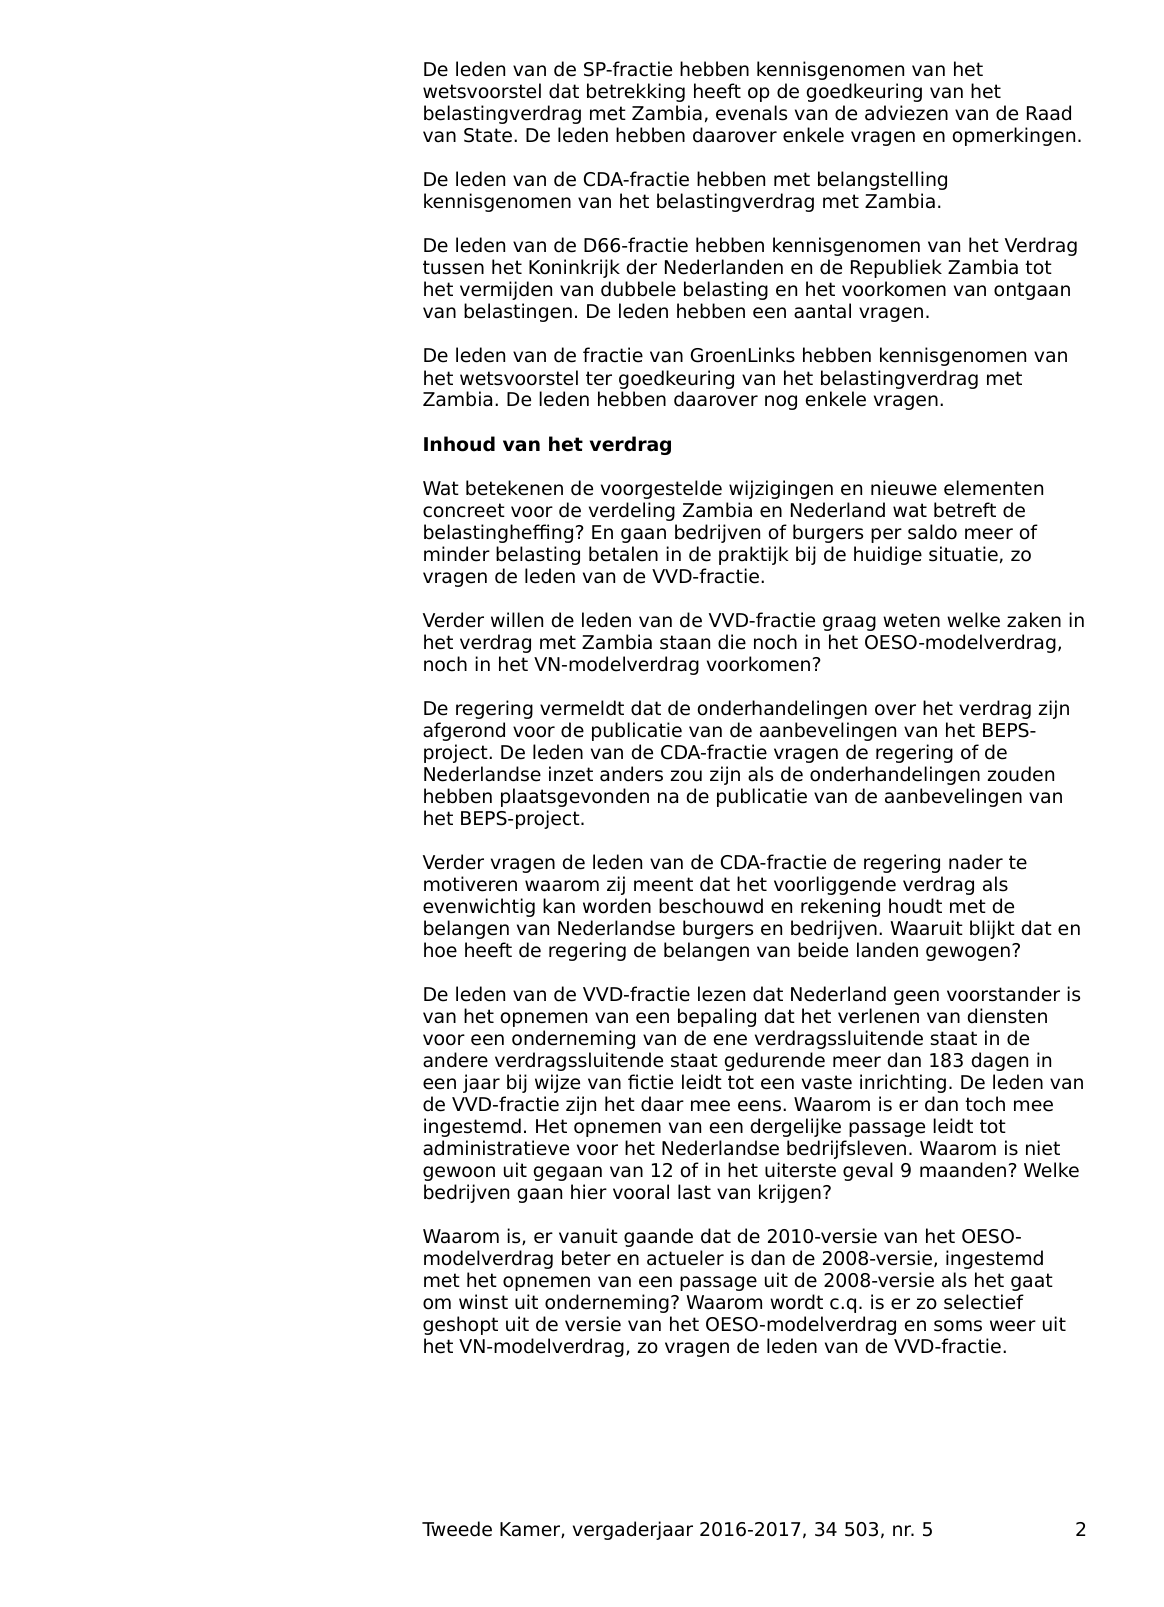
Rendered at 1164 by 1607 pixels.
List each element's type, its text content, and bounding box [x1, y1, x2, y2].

text Verder vragen de leden van de CDA-fractie de regering nader te motiveren waarom zij meent dat het voorliggende verdrag als evenwichtig kan worden beschouwd en rekening houdt met de belangen van Nederlandse burgers en bedrijven. Waaruit blijkt dat en hoe heeft de regering de belangen van beide landen gewogen? [422, 852, 1087, 962]
text Verder willen de leden van de VVD-fractie graag weten welke zaken in het verdrag met Zambia staan die noch in het OESO-modelverdrag, noch in het VN-modelverdrag voorkomen? [422, 610, 1087, 676]
text De leden van de fractie van GroenLinks hebben kennisgenomen van het wetsvoorstel ter goedkeuring van het belastingverdrag met Zambia. De leden hebben daarover nog enkele vragen. [422, 345, 1087, 411]
text Wat betekenen de voorgestelde wijzigingen en nieuwe elementen concreet voor de verdeling Zambia en Nederland wat betreft de belastingheffing? En gaan bedrijven of burgers per saldo meer of minder belasting betalen in de praktijk bij de huidige situatie, zo vragen de leden van de VVD-fractie. [422, 478, 1087, 588]
subtitle Inhoud van het verdrag [422, 433, 1087, 456]
text Waarom is, er vanuit gaande dat de 2010-versie van het OESO-modelverdrag beter en actueler is dan de 2008-versie, ingestemd met het opnemen van een passage uit de 2008-versie als het gaat om winst uit onderneming? Waarom wordt c.q. is er zo selectief geshopt uit de versie van het OESO-modelverdrag en soms weer uit het VN-modelverdrag, zo vragen de leden van de VVD-fractie. [422, 1226, 1087, 1358]
text De leden van de CDA-fractie hebben met belangstelling kennisgenomen van het belastingverdrag met Zambia. [422, 169, 1087, 213]
text De leden van de D66-fractie hebben kennisgenomen van het Verdrag tussen het Koninkrijk der Nederlanden en de Republiek Zambia tot het vermijden van dubbele belasting en het voorkomen van ontgaan van belastingen. De leden hebben een aantal vragen. [422, 235, 1087, 323]
text De leden van de VVD-fractie lezen dat Nederland geen voorstander is van het opnemen van een bepaling dat het verlenen van diensten voor een onderneming van de ene verdragssluitende staat in de andere verdragssluitende staat gedurende meer dan 183 dagen in een jaar bij wijze van fictie leidt tot een vaste inrichting. De leden van de VVD-fractie zijn het daar mee eens. Waarom is er dan toch mee ingestemd. Het opnemen van een dergelijke passage leidt tot administratieve voor het Nederlandse bedrijfsleven. Waarom is niet gewoon uit gegaan van 12 of in het uiterste geval 9 maanden? Welke bedrijven gaan hier vooral last van krijgen? [422, 984, 1087, 1204]
text De regering vermeldt dat de onderhandelingen over het verdrag zijn afgerond voor de publicatie van de aanbevelingen van het BEPS-project. De leden van de CDA-fractie vragen de regering of de Nederlandse inzet anders zou zijn als de onderhandelingen zouden hebben plaatsgevonden na de publicatie van de aanbevelingen van het BEPS-project. [422, 698, 1087, 830]
text De leden van de SP-fractie hebben kennisgenomen van het wetsvoorstel dat betrekking heeft op de goedkeuring van het belastingverdrag met Zambia, evenals van de adviezen van de Raad van State. De leden hebben daarover enkele vragen en opmerkingen. [422, 59, 1087, 147]
